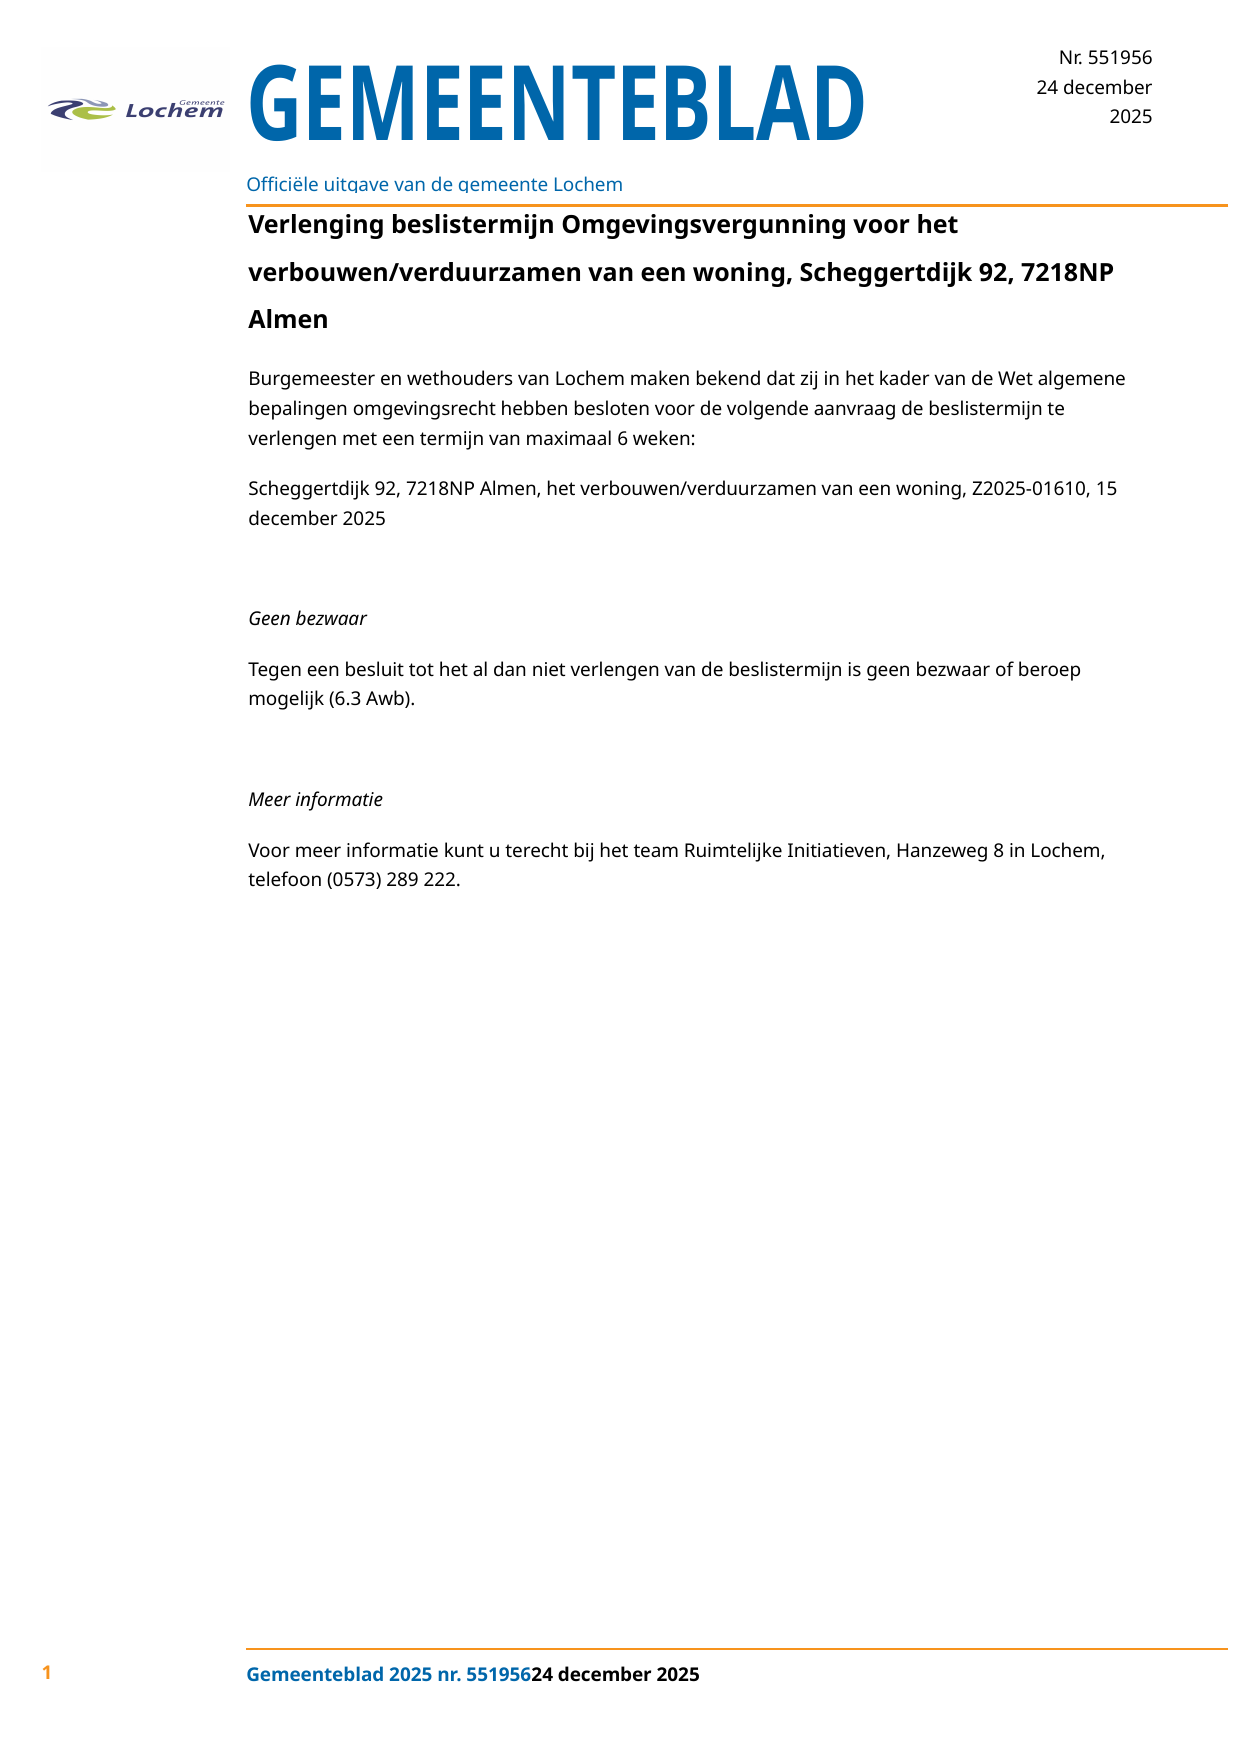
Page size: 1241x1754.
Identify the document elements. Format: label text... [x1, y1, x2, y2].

text Scheggertdijk 92, 7218NP Almen, het verbouwen/verduurzamen van een woning, Z2025-01610, 15 december 2025 [248, 475, 1152, 530]
text Tegen een besluit tot het al dan niet verlengen van de beslistermijn is geen bezwaar of beroep mogelijk (6.3 Awb). [248, 656, 1152, 711]
text Voor meer informatie kunt u terecht bij het team Ruimtelijke Initiatieven, Hanzeweg 8 in Lochem, telefoon (0573) 289 222. [248, 837, 1152, 892]
text Verlenging beslistermijn Omgevingsvergunning voor het verbouwen/verduurzamen van een woning, Scheggertdijk 92, 7218NP Almen [248, 207, 1152, 336]
text Burgemeester en wethouders van Lochem maken bekend dat zij in het kader van de Wet algemene bepalingen omgevingsrecht hebben besloten voor de volgende aanvraag de beslistermijn te verlengen met een termijn van maximaal 6 weken: [248, 366, 1152, 450]
text Meer informatie [248, 786, 1152, 812]
text Geen bezwaar [248, 606, 1152, 631]
picture [41, 47, 231, 172]
